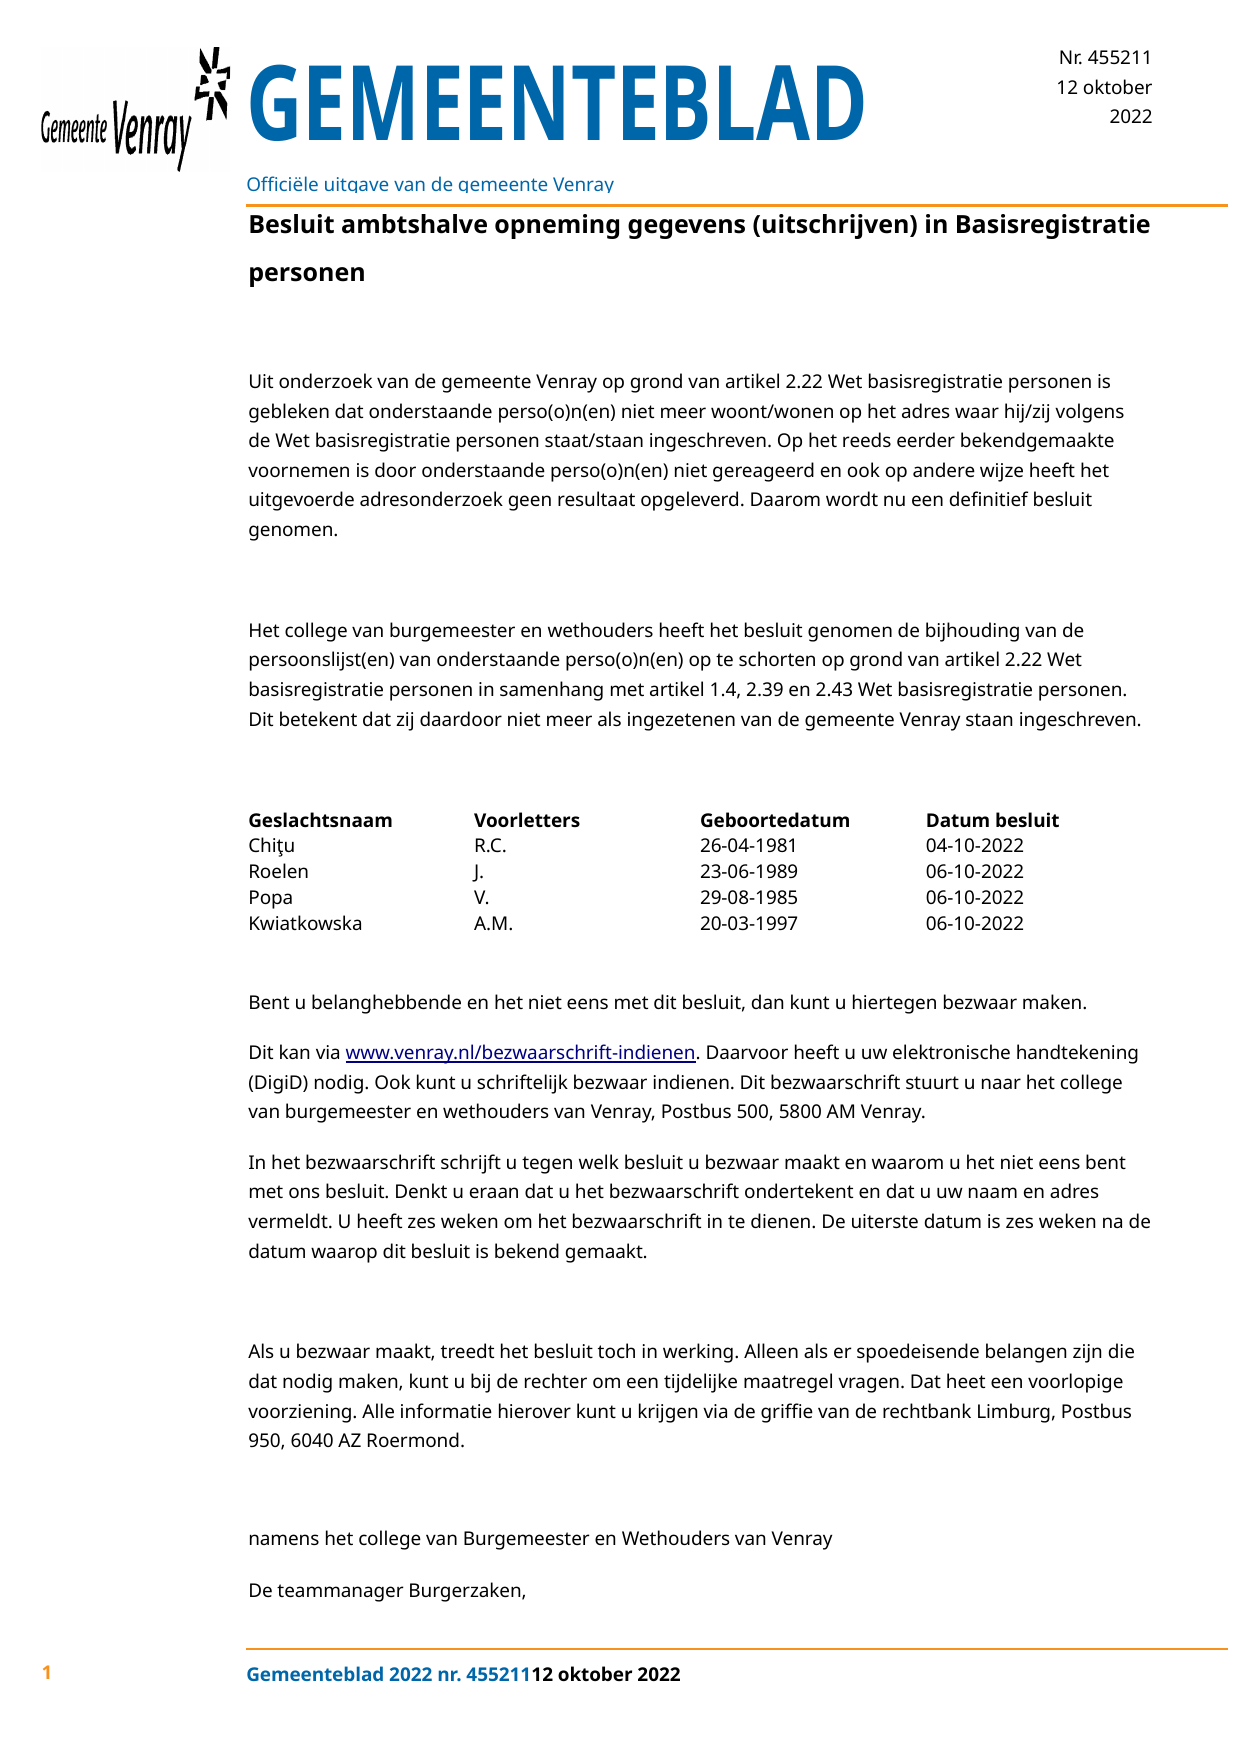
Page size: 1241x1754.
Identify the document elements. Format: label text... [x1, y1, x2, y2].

table_cell 06-10-2022 [926, 884, 1152, 910]
table_header Voorletters [474, 807, 700, 832]
table_header Geslachtsnaam [248, 807, 474, 832]
table_cell 23-06-1989 [700, 858, 926, 884]
text De teammanager Burgerzaken, [248, 1577, 1152, 1603]
table_cell 06-10-2022 [926, 910, 1152, 935]
text Als u bezwaar maakt, treedt het besluit toch in werking. Alleen als er spoedeisende belangen zijn die dat nodig maken, kunt u bij de rechter om een tijdelijke maatregel vragen. Dat heet een voorlopige voorziening. Alle informatie hierover kunt u krijgen via de griffie van de rechtbank Limburg, Postbus 950, 6040 AZ Roermond. [248, 1339, 1152, 1453]
table_cell 04-10-2022 [926, 833, 1152, 858]
table_cell V. [474, 884, 700, 910]
text Uit onderzoek van de gemeente Venray op grond van artikel 2.22 Wet basisregistratie personen is gebleken dat onderstaande perso(o)n(en) niet meer woont/wonen op het adres waar hij/zij volgens de Wet basisregistratie personen staat/staan ingeschreven. Op het reeds eerder bekendgemaakte voornemen is door onderstaande perso(o)n(en) niet gereageerd en ook op andere wijze heeft het uitgevoerde adresonderzoek geen resultaat opgeleverd. Daarom wordt nu een definitief besluit genomen. [248, 368, 1152, 542]
table_cell Roelen [248, 858, 474, 884]
text Dit kan via www.venray.nl/bezwaarschrift-indienen. Daarvoor heeft u uw elektronische handtekening (DigiD) nodig. Ook kunt u schriftelijk bezwaar indienen. Dit bezwaarschrift stuurt u naar het college van burgemeester en wethouders van Venray, Postbus 500, 5800 AM Venray. [248, 1039, 1152, 1124]
text Het college van burgemeester en wethouders heeft het besluit genomen de bijhouding van de persoonslijst(en) van onderstaande perso(o)n(en) op te schorten op grond van artikel 2.22 Wet basisregistratie personen in samenhang met artikel 1.4, 2.39 en 2.43 Wet basisregistratie personen. Dit betekent dat zij daardoor niet meer als ingezetenen van de gemeente Venray staan ingeschreven. [248, 617, 1152, 732]
table_cell 06-10-2022 [926, 858, 1152, 884]
table_cell A.M. [474, 910, 700, 935]
text Besluit ambtshalve opneming gegevens (uitschrijven) in Basisregistratie personen [248, 207, 1152, 288]
table_cell Popa [248, 884, 474, 910]
text Bent u belanghebbende en het niet eens met dit besluit, dan kunt u hiertegen bezwaar maken. [248, 989, 1152, 1015]
table_cell 29-08-1985 [700, 884, 926, 910]
table_cell 26-04-1981 [700, 833, 926, 858]
table_header Geboortedatum [700, 807, 926, 832]
table_cell Kwiatkowska [248, 910, 474, 935]
table_cell Chiţu [248, 833, 474, 858]
table_cell R.C. [474, 833, 700, 858]
picture [41, 47, 231, 172]
text In het bezwaarschrift schrijft u tegen welk besluit u bezwaar maakt en waarom u het niet eens bent met ons besluit. Denkt u eraan dat u het bezwaarschrift ondertekent en dat u uw naam en adres vermeldt. U heeft zes weken om het bezwaarschrift in te dienen. De uiterste datum is zes weken na de datum waarop dit besluit is bekend gemaakt. [248, 1149, 1152, 1263]
table_cell J. [474, 858, 700, 884]
table_cell 20-03-1997 [700, 910, 926, 935]
table_header Datum besluit [926, 807, 1152, 832]
text namens het college van Burgemeester en Wethouders van Venray [248, 1526, 1152, 1551]
